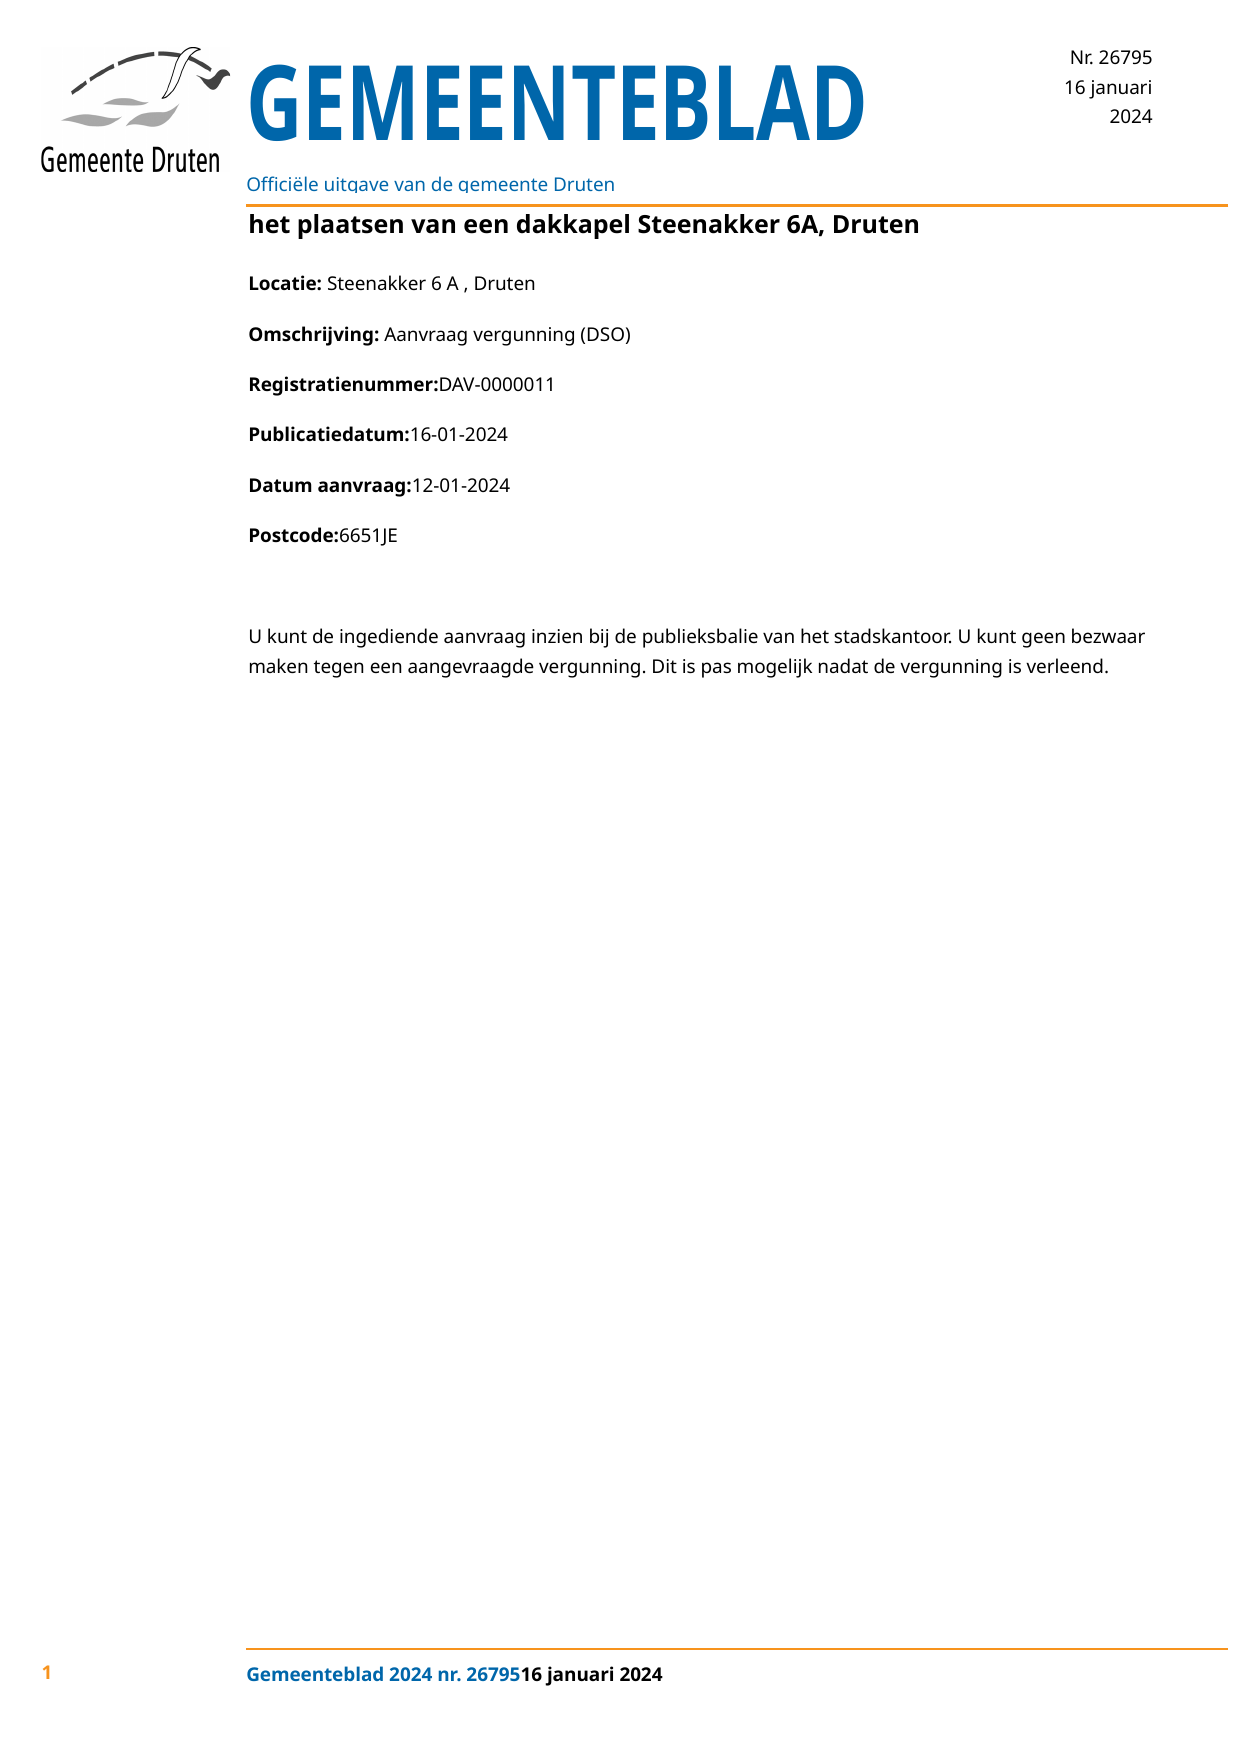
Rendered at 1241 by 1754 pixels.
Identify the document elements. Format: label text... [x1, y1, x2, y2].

text Locatie: Steenakker 6 A , Druten [248, 270, 1152, 296]
text Omschrijving: Aanvraag vergunning (DSO) [248, 321, 1152, 346]
picture [41, 47, 231, 172]
text Publicatiedatum:16-01-2024 [248, 422, 1152, 447]
text Datum aanvraag:12-01-2024 [248, 472, 1152, 498]
text U kunt de ingediende aanvraag inzien bij de publieksbalie van het stadskantoor. U kunt geen bezwaar maken tegen een aangevraagde vergunning. Dit is pas mogelijk nadat de vergunning is verleend. [248, 623, 1152, 678]
text Registratienummer:DAV-0000011 [248, 371, 1152, 397]
text het plaatsen van een dakkapel Steenakker 6A, Druten [248, 207, 1152, 241]
text Postcode:6651JE [248, 522, 1152, 548]
